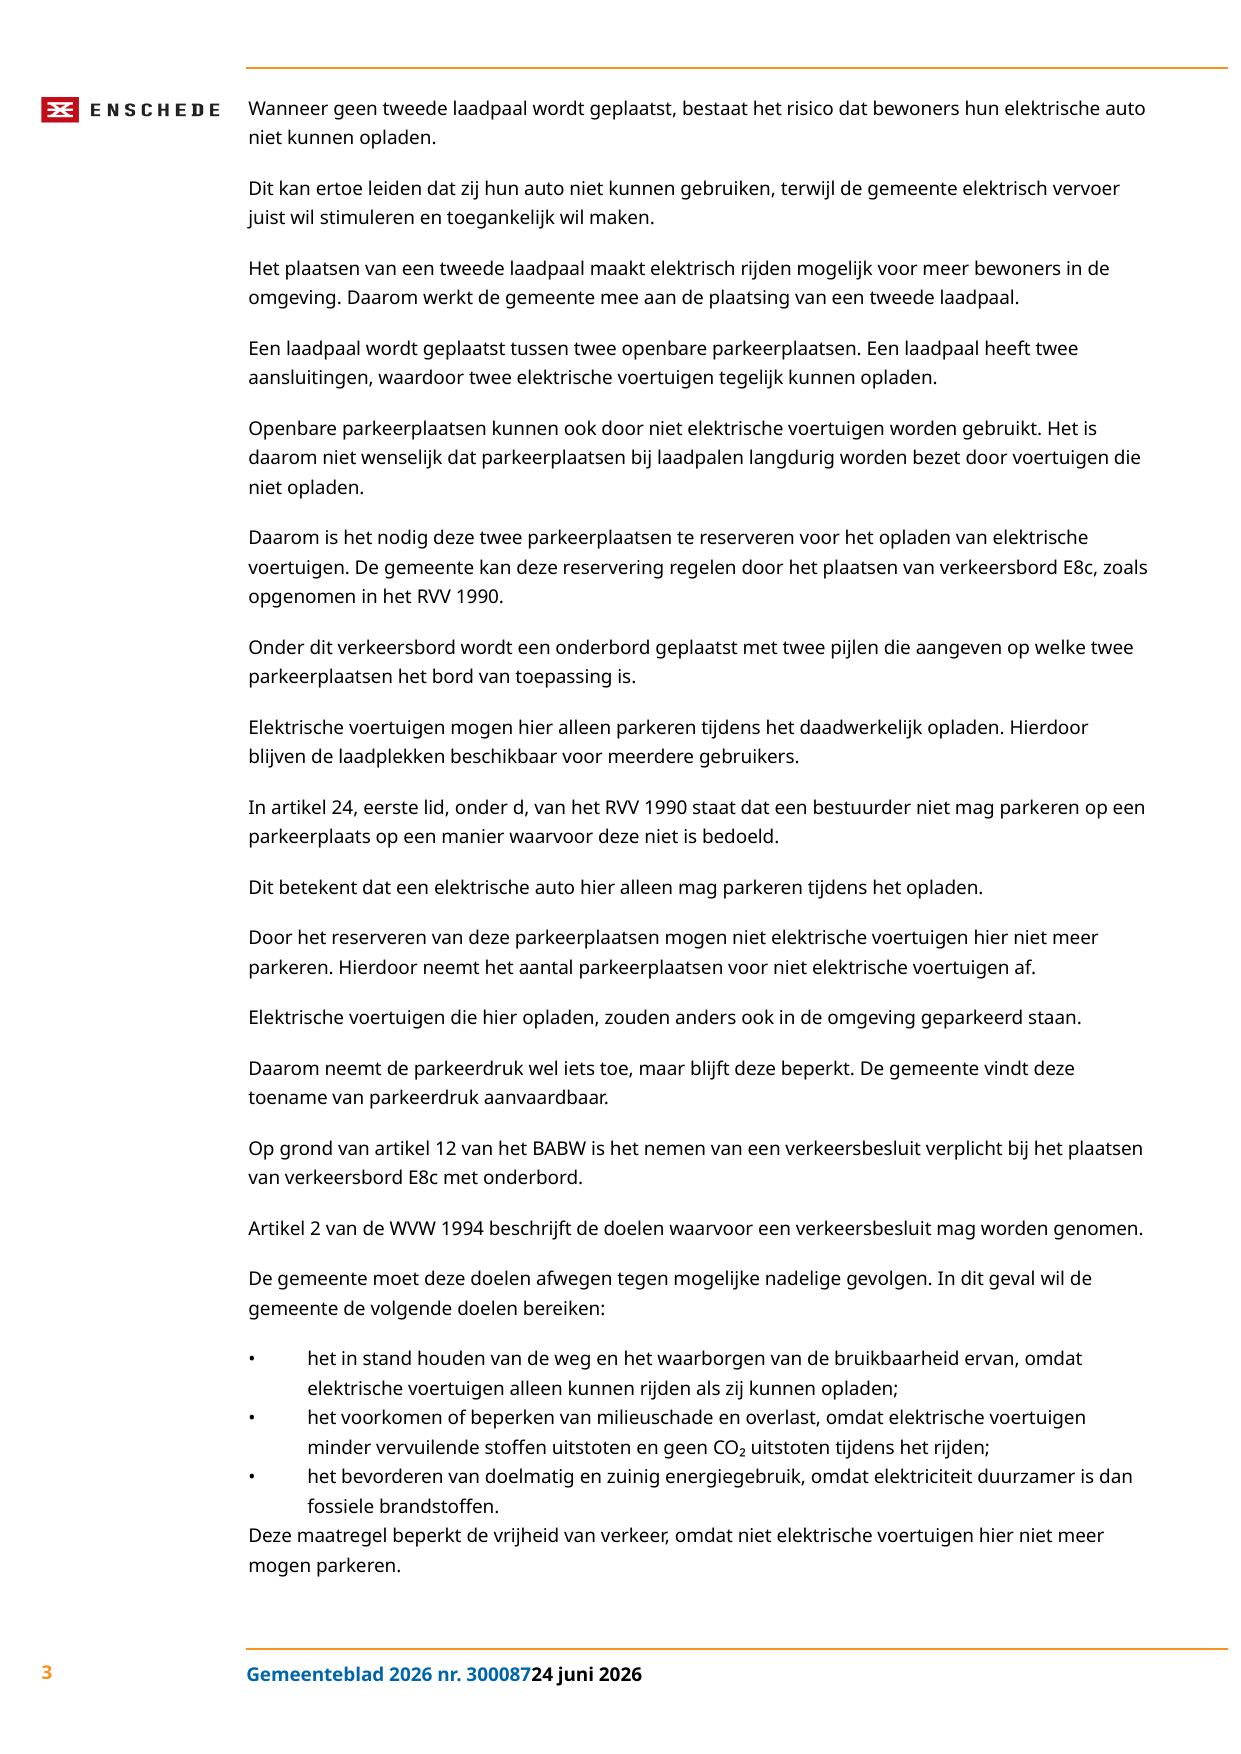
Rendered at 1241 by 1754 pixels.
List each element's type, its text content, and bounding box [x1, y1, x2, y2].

text Dit betekent dat een elektrische auto hier alleen mag parkeren tijdens het opladen. [248, 874, 1152, 900]
list het bevorderen van doelmatig en zuinig energiegebruik, omdat elektriciteit duurzamer is dan fossiele brandstoffen. [248, 1463, 1152, 1519]
text Elektrische voertuigen die hier opladen, zouden anders ook in de omgeving geparkeerd staan. [248, 1004, 1152, 1030]
picture [41, 47, 231, 172]
list het voorkomen of beperken van milieuschade en overlast, omdat elektrische voertuigen minder vervuilende stoffen uitstoten en geen CO₂ uitstoten tijdens het rijden; [248, 1404, 1152, 1460]
text De gemeente moet deze doelen afwegen tegen mogelijke nadelige gevolgen. In dit geval wil de gemeente de volgende doelen bereiken: [248, 1265, 1152, 1321]
text Openbare parkeerplaatsen kunnen ook door niet elektrische voertuigen worden gebruikt. Het is daarom niet wenselijk dat parkeerplaatsen bij laadpalen langdurig worden bezet door voertuigen die niet opladen. [248, 415, 1152, 500]
text Daarom is het nodig deze twee parkeerplaatsen te reserveren voor het opladen van elektrische voertuigen. De gemeente kan deze reservering regelen door het plaatsen van verkeersbord E8c, zoals opgenomen in het RVV 1990. [248, 524, 1152, 609]
text Een laadpaal wordt geplaatst tussen twee openbare parkeerplaatsen. Een laadpaal heeft twee aansluitingen, waardoor twee elektrische voertuigen tegelijk kunnen opladen. [248, 335, 1152, 390]
text Door het reserveren van deze parkeerplaatsen mogen niet elektrische voertuigen hier niet meer parkeren. Hierdoor neemt het aantal parkeerplaatsen voor niet elektrische voertuigen af. [248, 924, 1152, 980]
text Elektrische voertuigen mogen hier alleen parkeren tijdens het daadwerkelijk opladen. Hierdoor blijven de laadplekken beschikbaar voor meerdere gebruikers. [248, 714, 1152, 769]
text Deze maatregel beperkt de vrijheid van verkeer, omdat niet elektrische voertuigen hier niet meer mogen parkeren. [248, 1523, 1152, 1578]
text Dit kan ertoe leiden dat zij hun auto niet kunnen gebruiken, terwijl de gemeente elektrisch vervoer juist wil stimuleren en toegankelijk wil maken. [248, 175, 1152, 230]
text Artikel 2 van de WVW 1994 beschrijft de doelen waarvoor een verkeersbesluit mag worden genomen. [248, 1215, 1152, 1241]
list het in stand houden van de weg en het waarborgen van de bruikbaarheid ervan, omdat elektrische voertuigen alleen kunnen rijden als zij kunnen opladen; [248, 1345, 1152, 1401]
text Op grond van artikel 12 van het BABW is het nemen van een verkeersbesluit verplicht bij het plaatsen van verkeersbord E8c met onderbord. [248, 1135, 1152, 1190]
text Het plaatsen van een tweede laadpaal maakt elektrisch rijden mogelijk voor meer bewoners in de omgeving. Daarom werkt de gemeente mee aan de plaatsing van een tweede laadpaal. [248, 255, 1152, 310]
text Onder dit verkeersbord wordt een onderbord geplaatst met twee pijlen die aangeven op welke twee parkeerplaatsen het bord van toepassing is. [248, 634, 1152, 689]
text Daarom neemt de parkeerdruk wel iets toe, maar blijft deze beperkt. De gemeente vindt deze toename van parkeerdruk aanvaardbaar. [248, 1055, 1152, 1110]
text Wanneer geen tweede laadpaal wordt geplaatst, bestaat het risico dat bewoners hun elektrische auto niet kunnen opladen. [248, 95, 1152, 150]
text In artikel 24, eerste lid, onder d, van het RVV 1990 staat dat een bestuurder niet mag parkeren op een parkeerplaats op een manier waarvoor deze niet is bedoeld. [248, 794, 1152, 849]
